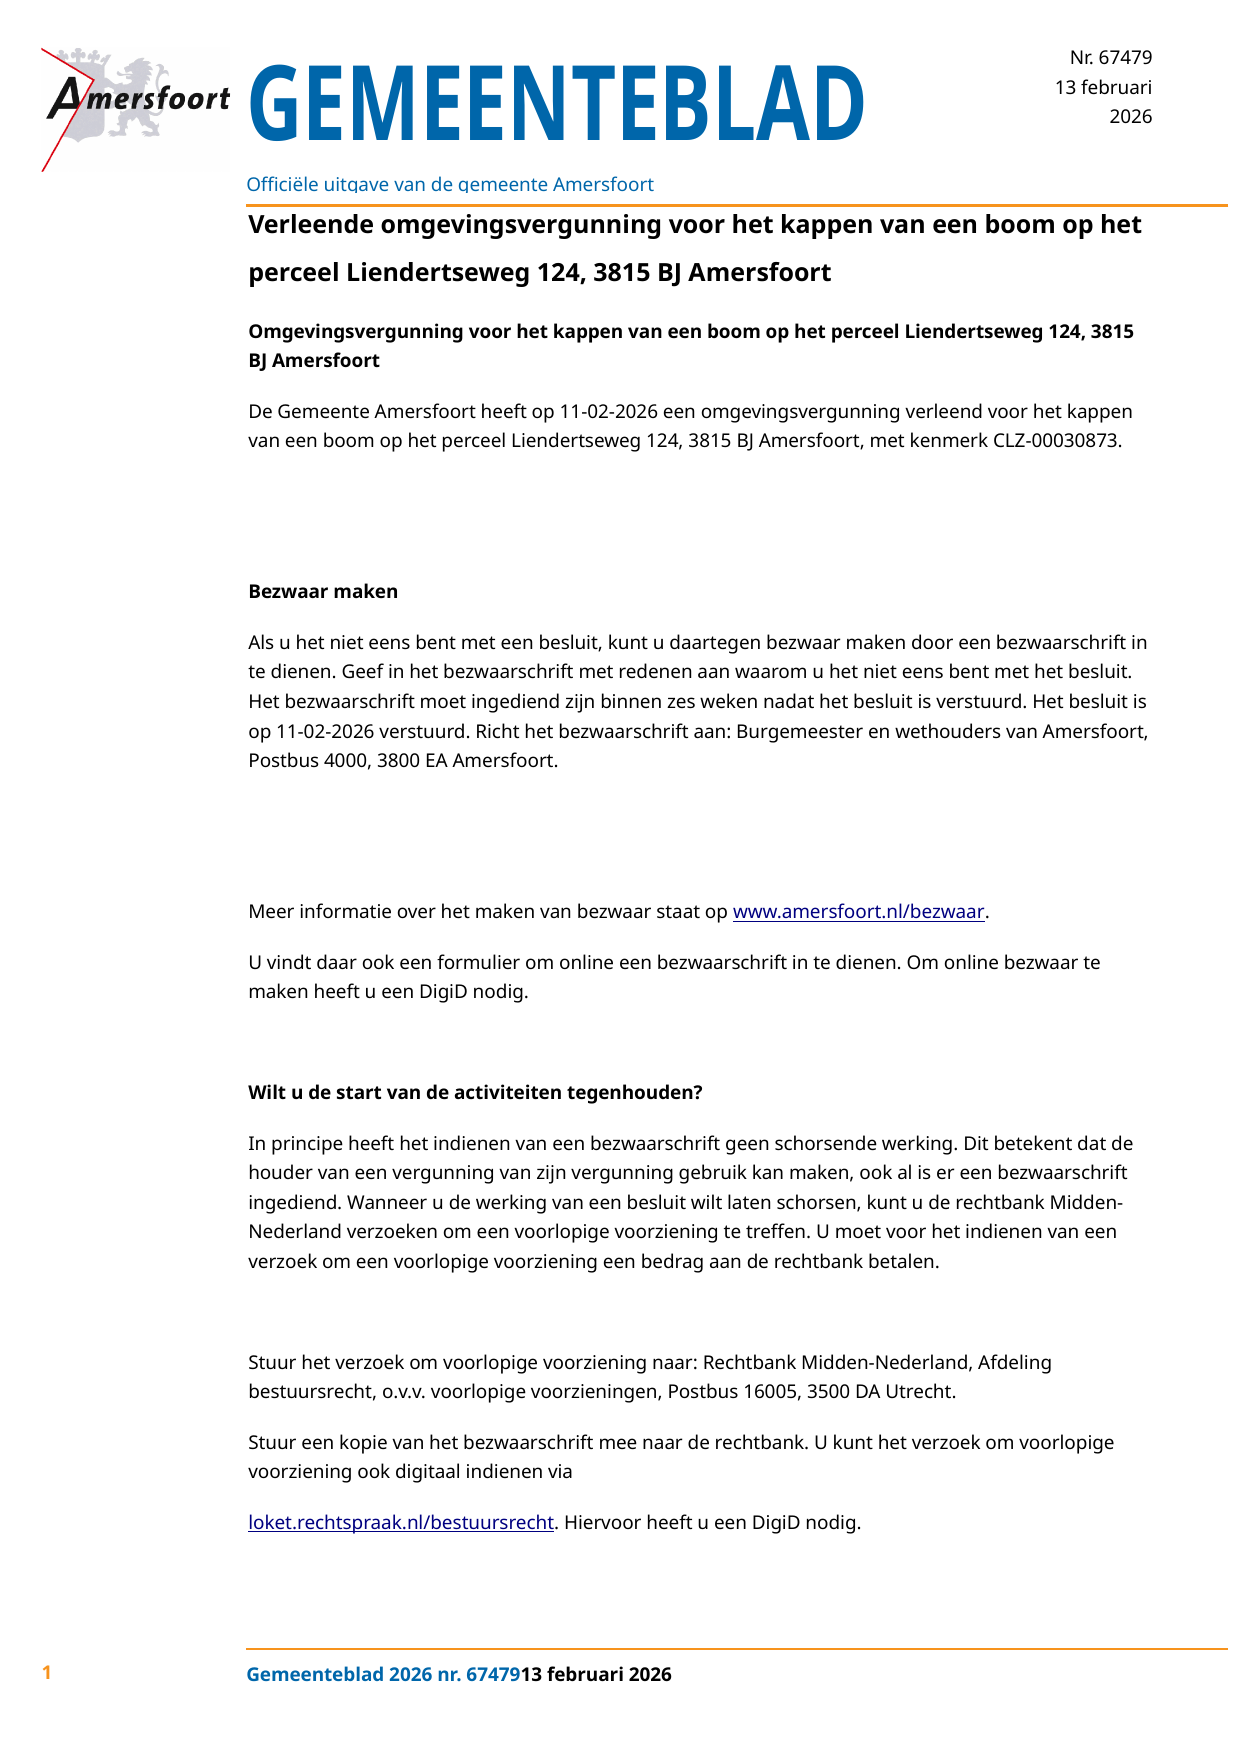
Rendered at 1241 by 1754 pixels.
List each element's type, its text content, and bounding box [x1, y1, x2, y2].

text Verleende omgevingsvergunning voor het kappen van een boom op het perceel Liendertseweg 124, 3815 BJ Amersfoort [248, 207, 1152, 288]
text Bezwaar maken [248, 579, 1152, 604]
text De Gemeente Amersfoort heeft op 11-02-2026 een omgevingsvergunning verleend voor het kappen van een boom op het perceel Liendertseweg 124, 3815 BJ Amersfoort, met kenmerk CLZ-00030873. [248, 398, 1152, 453]
text Meer informatie over het maken van bezwaar staat op www.amersfoort.nl/bezwaar. [248, 899, 1152, 924]
text Wilt u de start van de activiteiten tegenhouden? [248, 1079, 1152, 1105]
text Stuur een kopie van het bezwaarschrift mee naar de rechtbank. U kunt het verzoek om voorlopige voorziening ook digitaal indienen via [248, 1429, 1152, 1484]
text Als u het niet eens bent met een besluit, kunt u daartegen bezwaar maken door een bezwaarschrift in te dienen. Geef in het bezwaarschrift met redenen aan waarom u het niet eens bent met het besluit. Het bezwaarschrift moet ingediend zijn binnen zes weken nadat het besluit is verstuurd. Het besluit is op 11-02-2026 verstuurd. Richt het bezwaarschrift aan: Burgemeester en wethouders van Amersfoort, Postbus 4000, 3800 EA Amersfoort. [248, 629, 1152, 773]
picture [41, 47, 231, 172]
text Omgevingsvergunning voor het kappen van een boom op het perceel Liendertseweg 124, 3815 BJ Amersfoort [248, 318, 1152, 373]
text In principe heeft het indienen van een bezwaarschrift geen schorsende werking. Dit betekent dat de houder van een vergunning van zijn vergunning gebruik kan maken, ook al is er een bezwaarschrift ingediend. Wanneer u de werking van een besluit wilt laten schorsen, kunt u de rechtbank Midden-Nederland verzoeken om een voorlopige voorziening te treffen. U moet voor het indienen van een verzoek om een voorlopige voorziening een bedrag aan de rechtbank betalen. [248, 1130, 1152, 1274]
text loket.rechtspraak.nl/bestuursrecht. Hiervoor heeft u een DigiD nodig. [248, 1509, 1152, 1535]
text Stuur het verzoek om voorlopige voorziening naar: Rechtbank Midden-Nederland, Afdeling bestuursrecht, o.v.v. voorlopige voorzieningen, Postbus 16005, 3500 DA Utrecht. [248, 1349, 1152, 1404]
text U vindt daar ook een formulier om online een bezwaarschrift in te dienen. Om online bezwaar te maken heeft u een DigiD nodig. [248, 949, 1152, 1004]
